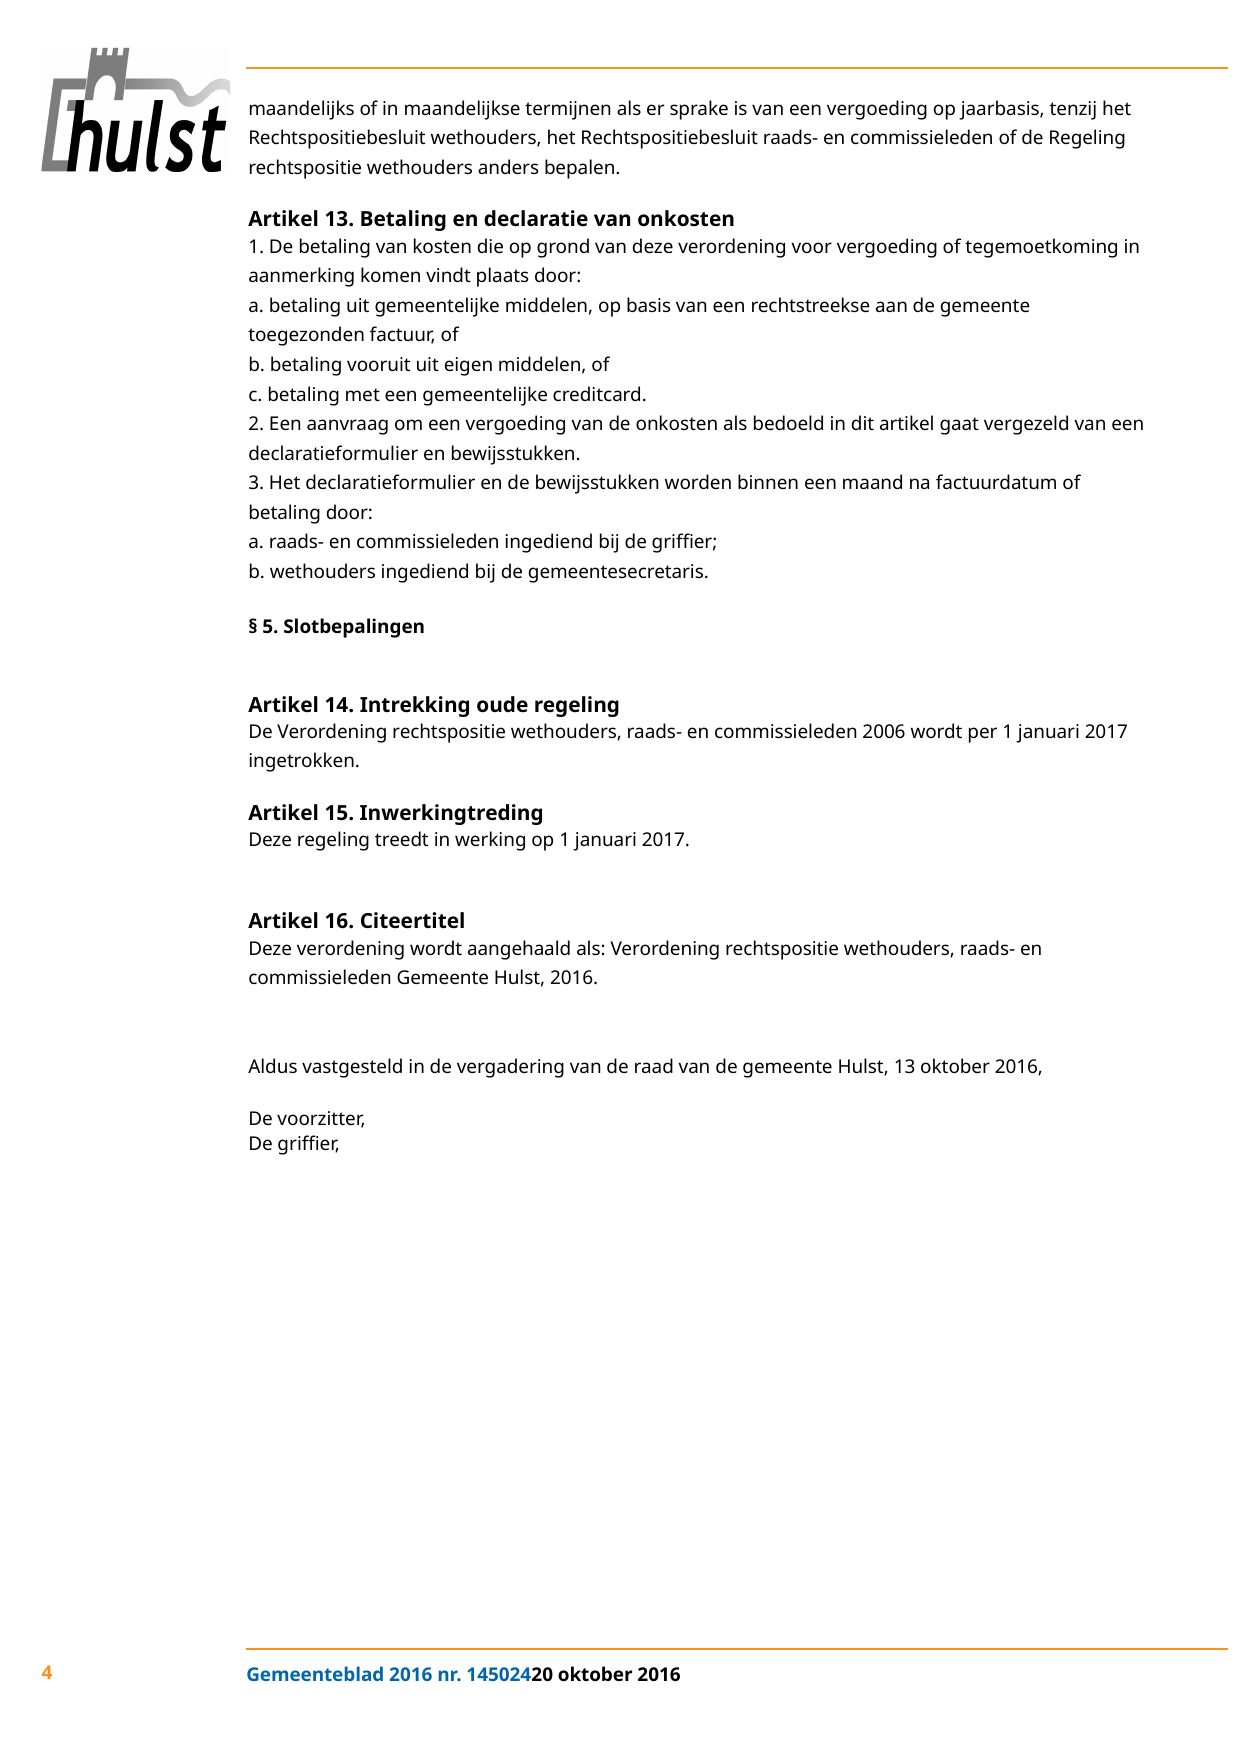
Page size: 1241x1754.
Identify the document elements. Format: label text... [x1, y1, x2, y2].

text De voorzitter, [248, 1105, 1152, 1131]
text b. betaling vooruit uit eigen middelen, of [248, 351, 1152, 377]
text c. betaling met een gemeentelijke creditcard. [248, 381, 1152, 406]
text 3. Het declaratieformulier en de bewijsstukken worden binnen een maand na factuurdatum of betaling door: [248, 469, 1152, 525]
text 2. Een aanvraag om een vergoeding van de onkosten als bedoeld in dit artikel gaat vergezeld van een declaratieformulier en bewijsstukken. [248, 410, 1152, 466]
text De griffier, [248, 1131, 1152, 1156]
text a. raads- en commissieleden ingediend bij de griffier; [248, 529, 1152, 554]
text maandelijks of in maandelijkse termijnen als er sprake is van een vergoeding op jaarbasis, tenzij het Rechtspositiebesluit wethouders, het Rechtspositiebesluit raads- en commissieleden of de Regeling rechtspositie wethouders anders bepalen. [248, 95, 1152, 180]
text Deze verordening wordt aangehaald als: Verordening rechtspositie wethouders, raads- en commissieleden Gemeente Hulst, 2016. [248, 935, 1152, 990]
text § 5. Slotbepalingen [248, 613, 1152, 639]
text Artikel 15. Inwerkingtreding [248, 798, 1152, 827]
text Artikel 14. Intrekking oude regeling [248, 690, 1152, 718]
text b. wethouders ingediend bij de gemeentesecretaris. [248, 558, 1152, 584]
picture [41, 47, 231, 172]
text a. betaling uit gemeentelijke middelen, op basis van een rechtstreekse aan de gemeente toegezonden factuur, of [248, 292, 1152, 347]
text Deze regeling treedt in werking op 1 januari 2017. [248, 827, 1152, 852]
text 1. De betaling van kosten die op grond van deze verordening voor vergoeding of tegemoetkoming in aanmerking komen vindt plaats door: [248, 233, 1152, 288]
text Aldus vastgesteld in de vergadering van de raad van de gemeente Hulst, 13 oktober 2016, [248, 1053, 1152, 1079]
text Artikel 13. Betaling en declaratie van onkosten [248, 204, 1152, 233]
text Artikel 16. Citeertitel [248, 907, 1152, 935]
text De Verordening rechtspositie wethouders, raads- en commissieleden 2006 wordt per 1 januari 2017 ingetrokken. [248, 718, 1152, 773]
